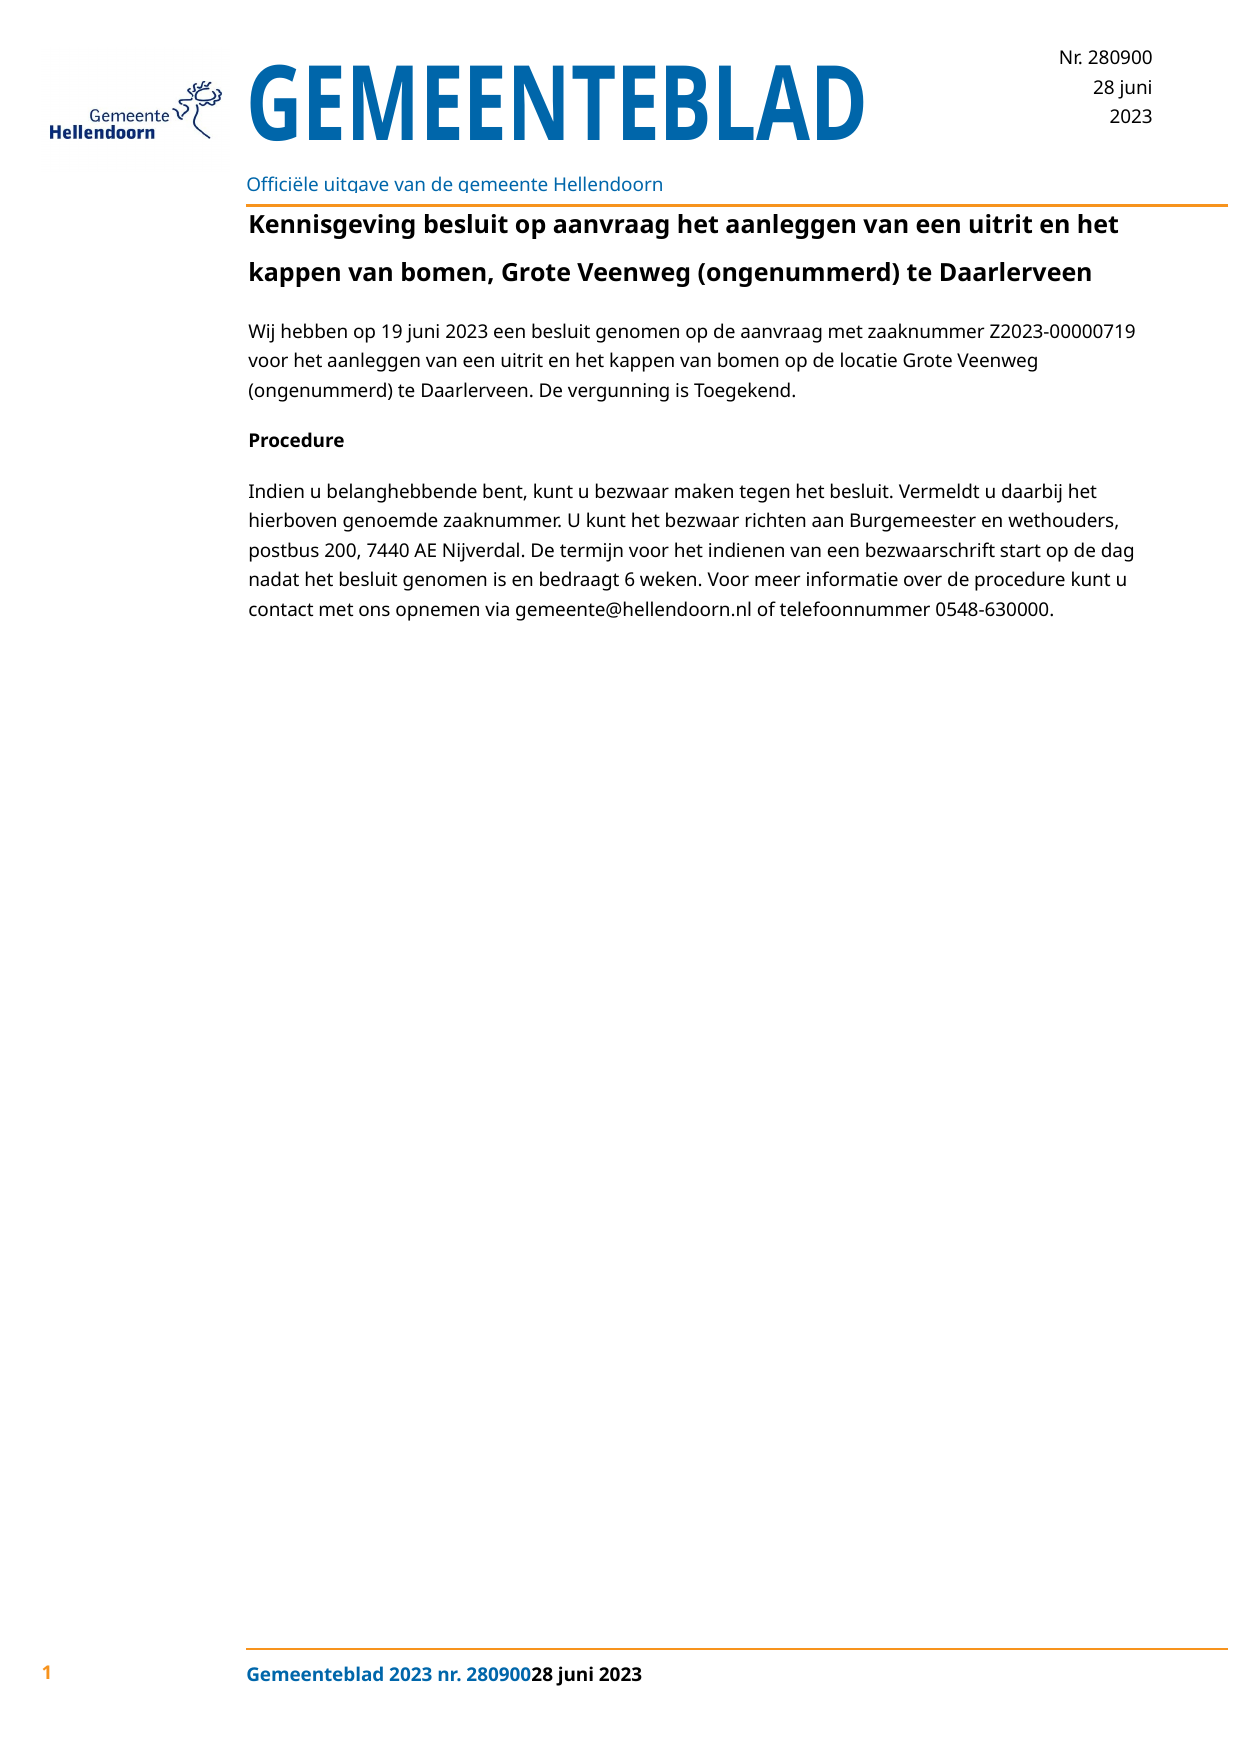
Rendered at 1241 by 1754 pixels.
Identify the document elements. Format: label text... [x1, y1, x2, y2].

text Indien u belanghebbende bent, kunt u bezwaar maken tegen het besluit. Vermeldt u daarbij het hierboven genoemde zaaknummer. U kunt het bezwaar richten aan Burgemeester en wethouders, postbus 200, 7440 AE Nijverdal. De termijn voor het indienen van een bezwaarschrift start op de dag nadat het besluit genomen is en bedraagt 6 weken. Voor meer informatie over de procedure kunt u contact met ons opnemen via gemeente@hellendoorn.nl of telefoonnummer 0548-630000. [248, 478, 1152, 622]
picture [41, 47, 231, 172]
text Procedure [248, 427, 1152, 453]
text Wij hebben op 19 juni 2023 een besluit genomen op de aanvraag met zaaknummer Z2023-00000719 voor het aanleggen van een uitrit en het kappen van bomen op de locatie Grote Veenweg (ongenummerd) te Daarlerveen. De vergunning is Toegekend. [248, 318, 1152, 403]
text Kennisgeving besluit op aanvraag het aanleggen van een uitrit en het kappen van bomen, Grote Veenweg (ongenummerd) te Daarlerveen [248, 207, 1152, 288]
